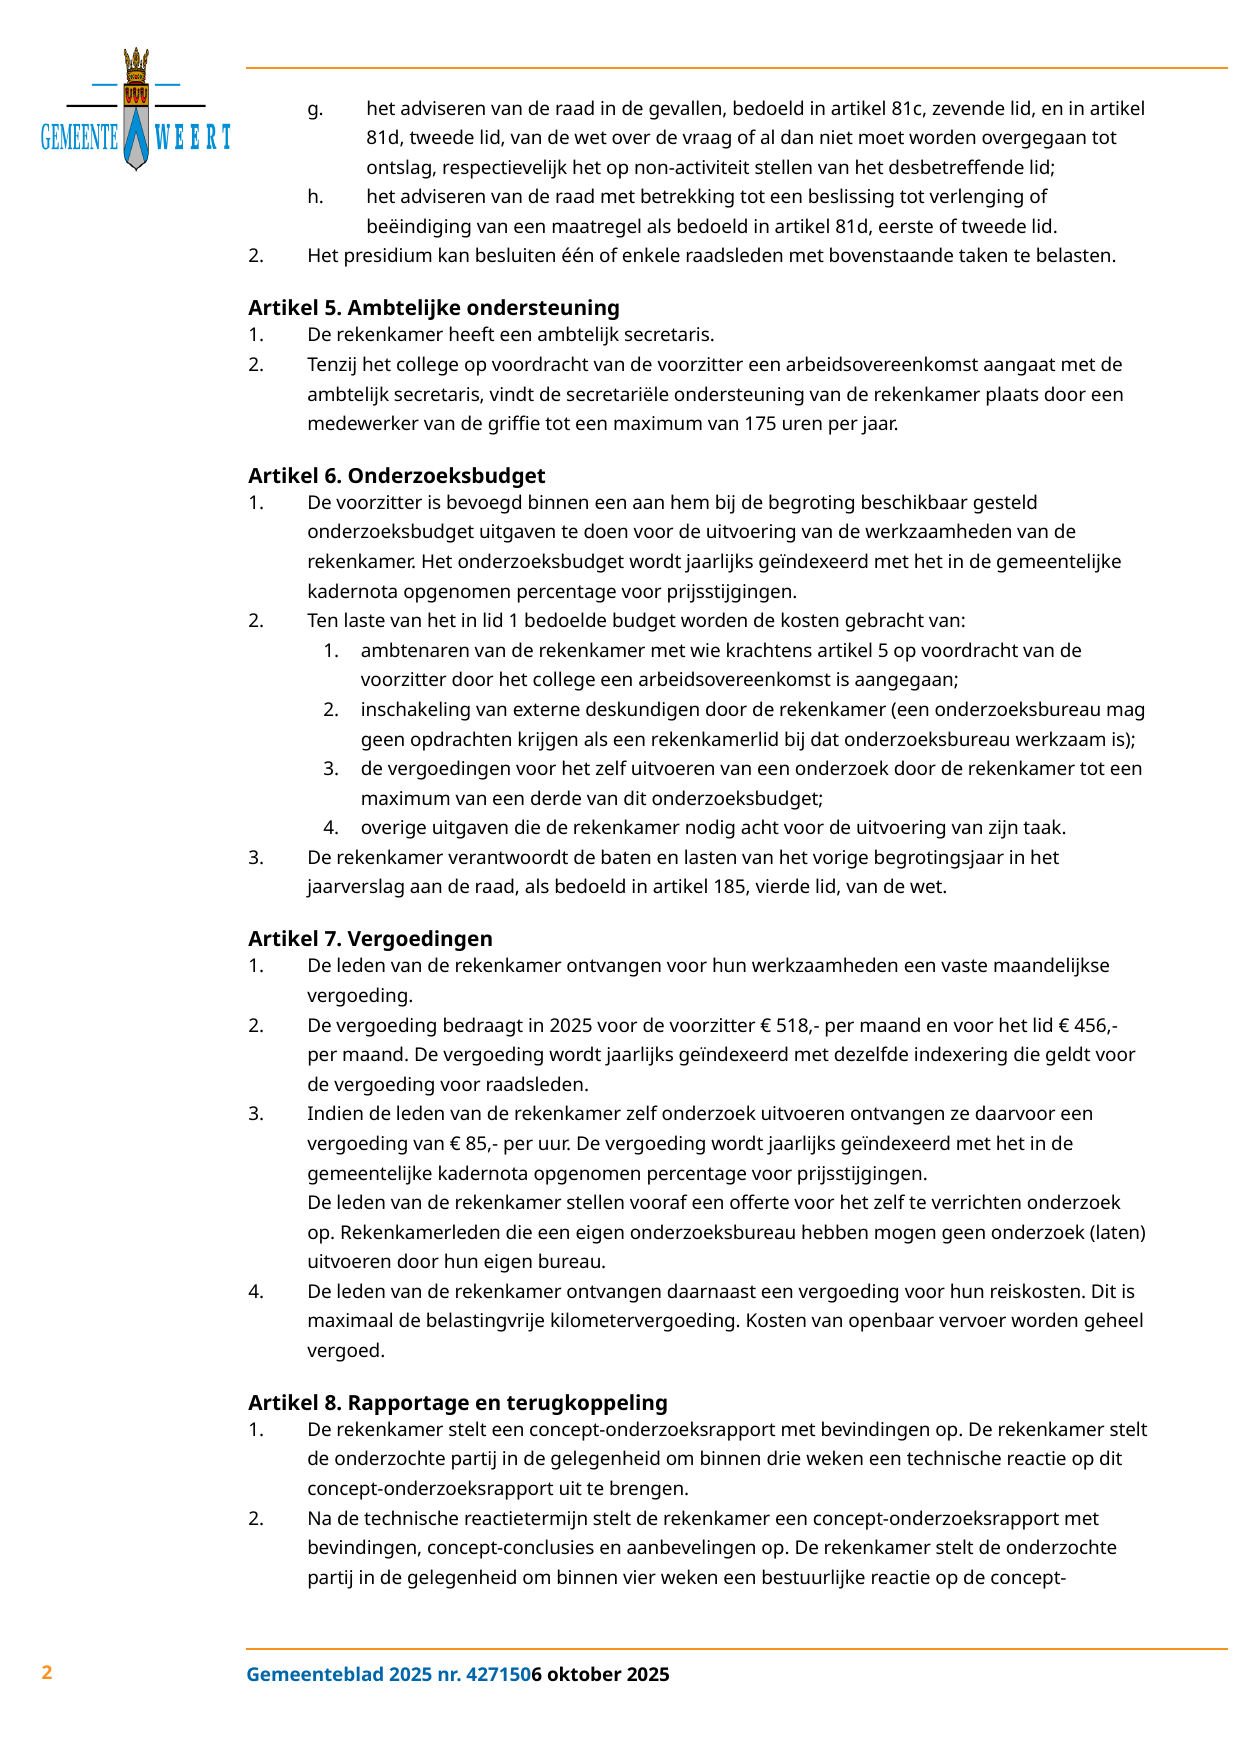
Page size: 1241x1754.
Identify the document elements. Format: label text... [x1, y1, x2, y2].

list Ten laste van het in lid 1 bedoelde budget worden de kosten gebracht van: [248, 607, 1152, 633]
list Het presidium kan besluiten één of enkele raadsleden met bovenstaande taken te belasten. [248, 243, 1152, 268]
list Tenzij het college op voordracht van de voorzitter een arbeidsovereenkomst aangaat met de ambtelijk secretaris, vindt de secretariële ondersteuning van de rekenkamer plaats door een medewerker van de griffie tot een maximum van 175 uren per jaar. [248, 351, 1152, 436]
picture [41, 47, 231, 172]
list het adviseren van de raad in de gevallen, bedoeld in artikel 81c, zevende lid, en in artikel 81d, tweede lid, van de wet over de vraag of al dan niet moet worden overgegaan tot ontslag, respectievelijk het op non-activiteit stellen van het desbetreffende lid; [307, 95, 1152, 180]
list Na de technische reactietermijn stelt de rekenkamer een concept-onderzoeksrapport met bevindingen, concept-conclusies en aanbevelingen op. De rekenkamer stelt de onderzochte partij in de gelegenheid om binnen vier weken een bestuurlijke reactie op de concept- [248, 1505, 1152, 1590]
text Artikel 5. Ambtelijke ondersteuning [248, 293, 1152, 322]
list het adviseren van de raad met betrekking tot een beslissing tot verlenging of beëindiging van een maatregel als bedoeld in artikel 81d, eerste of tweede lid. [307, 183, 1152, 239]
list De rekenkamer heeft een ambtelijk secretaris. [248, 322, 1152, 347]
list De leden van de rekenkamer stellen vooraf een offerte voor het zelf te verrichten onderzoek op. Rekenkamerleden die een eigen onderzoeksbureau hebben mogen geen onderzoek (laten) uitvoeren door hun eigen bureau. [248, 1189, 1152, 1274]
list ambtenaren van de rekenkamer met wie krachtens artikel 5 op voordracht van de voorzitter door het college een arbeidsovereenkomst is aangegaan; [323, 637, 1152, 692]
list De rekenkamer stelt een concept-onderzoeksrapport met bevindingen op. De rekenkamer stelt de onderzochte partij in de gelegenheid om binnen drie weken een technische reactie op dit concept-onderzoeksrapport uit te brengen. [248, 1416, 1152, 1501]
list inschakeling van externe deskundigen door de rekenkamer (een onderzoeksbureau mag geen opdrachten krijgen als een rekenkamerlid bij dat onderzoeksbureau werkzaam is); [323, 696, 1152, 752]
text Artikel 7. Vergoedingen [248, 924, 1152, 953]
list de vergoedingen voor het zelf uitvoeren van een onderzoek door de rekenkamer tot een maximum van een derde van dit onderzoeksbudget; [323, 755, 1152, 811]
list De voorzitter is bevoegd binnen een aan hem bij de begroting beschikbaar gesteld onderzoeksbudget uitgaven te doen voor de uitvoering van de werkzaamheden van de rekenkamer. Het onderzoeksbudget wordt jaarlijks geïndexeerd met het in de gemeentelijke kadernota opgenomen percentage voor prijsstijgingen. [248, 489, 1152, 604]
list De leden van de rekenkamer ontvangen daarnaast een vergoeding voor hun reiskosten. Dit is maximaal de belastingvrije kilometervergoeding. Kosten van openbaar vervoer worden geheel vergoed. [248, 1278, 1152, 1363]
text Artikel 6. Onderzoeksbudget [248, 461, 1152, 489]
list De rekenkamer verantwoordt de baten en lasten van het vorige begrotingsjaar in het jaarverslag aan de raad, als bedoeld in artikel 185, vierde lid, van de wet. [248, 844, 1152, 899]
list De vergoeding bedraagt in 2025 voor de voorzitter € 518,- per maand en voor het lid € 456,- per maand. De vergoeding wordt jaarlijks geïndexeerd met dezelfde indexering die geldt voor de vergoeding voor raadsleden. [248, 1012, 1152, 1097]
list De leden van de rekenkamer ontvangen voor hun werkzaamheden een vaste maandelijkse vergoeding. [248, 953, 1152, 1008]
list Indien de leden van de rekenkamer zelf onderzoek uitvoeren ontvangen ze daarvoor een vergoeding van € 85,- per uur. De vergoeding wordt jaarlijks geïndexeerd met het in de gemeentelijke kadernota opgenomen percentage voor prijsstijgingen. [248, 1101, 1152, 1185]
text Artikel 8. Rapportage en terugkoppeling [248, 1388, 1152, 1416]
list overige uitgaven die de rekenkamer nodig acht voor de uitvoering van zijn taak. [323, 814, 1152, 840]
